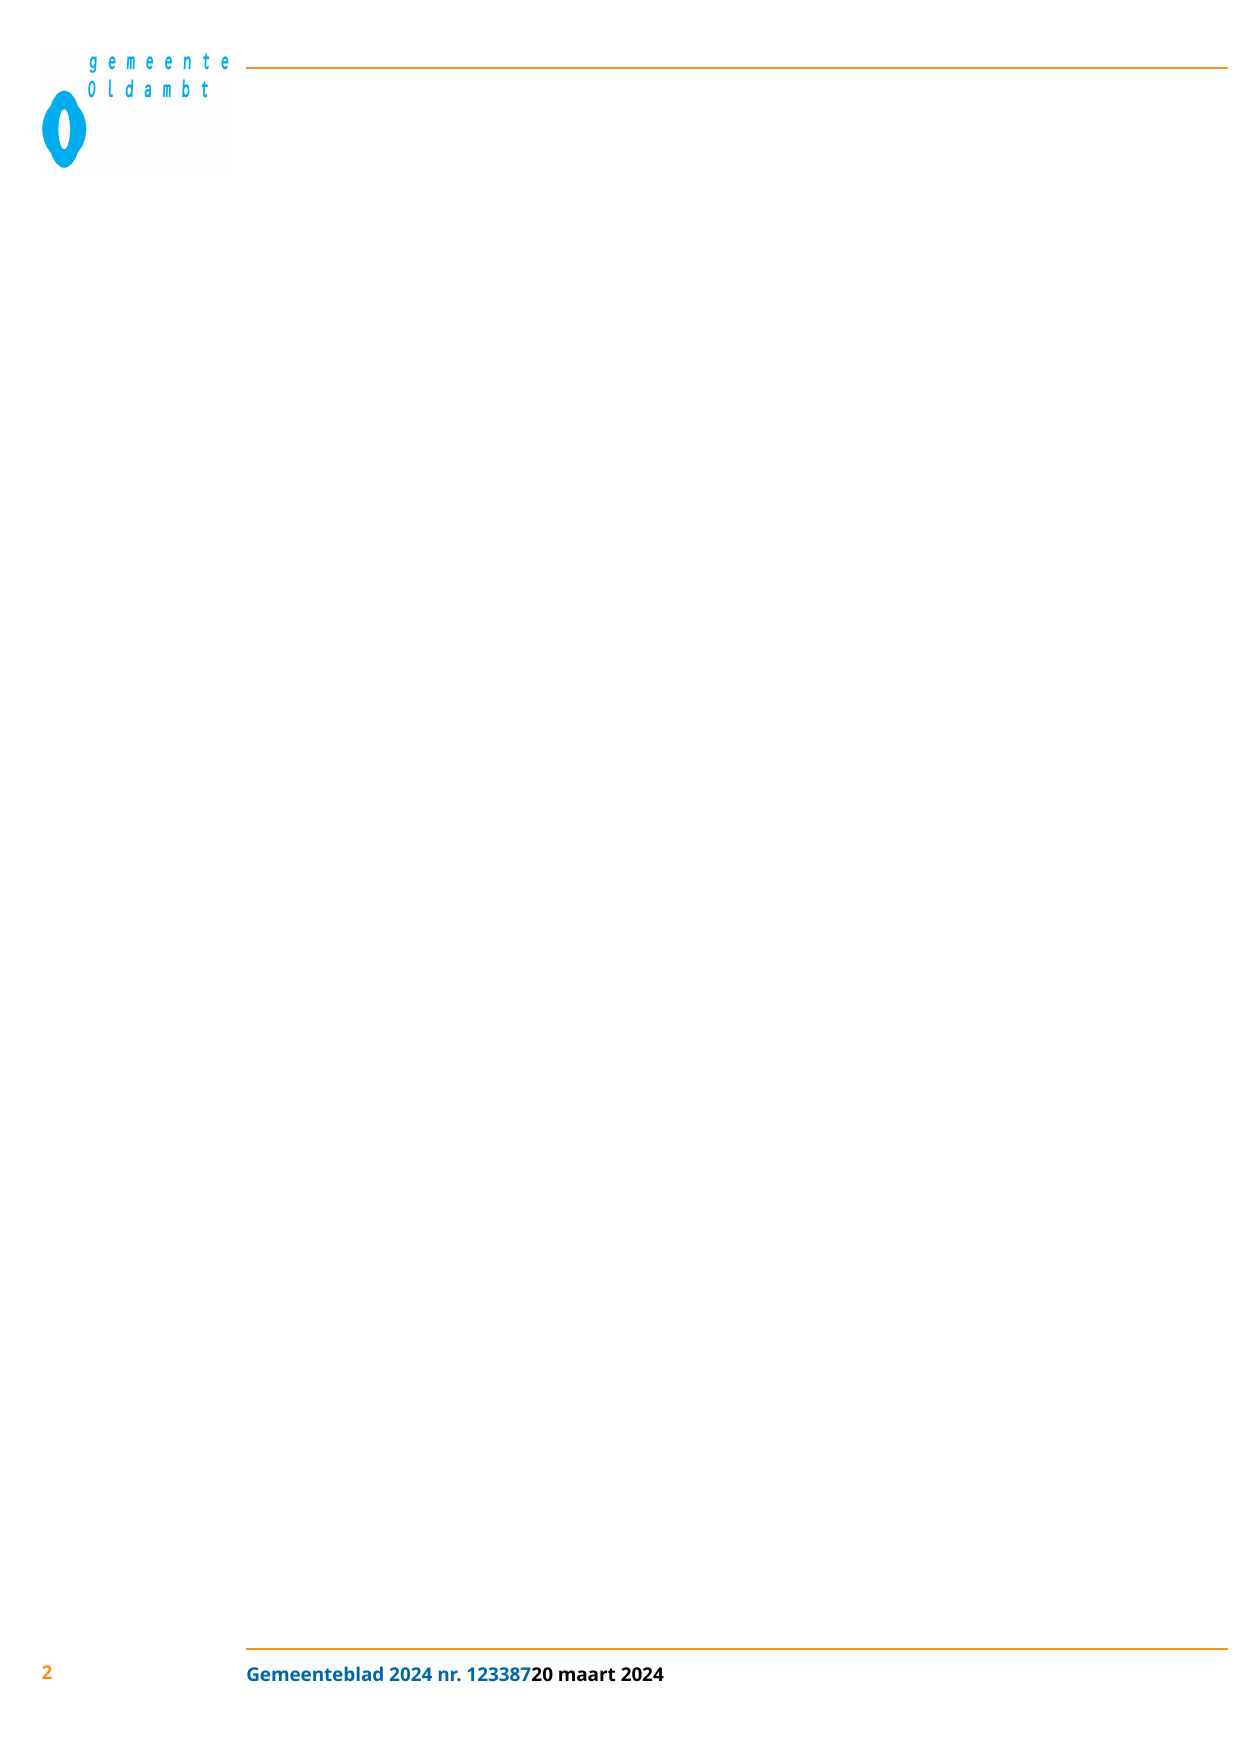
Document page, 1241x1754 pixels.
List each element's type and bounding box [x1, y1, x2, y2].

picture [41, 47, 231, 172]
